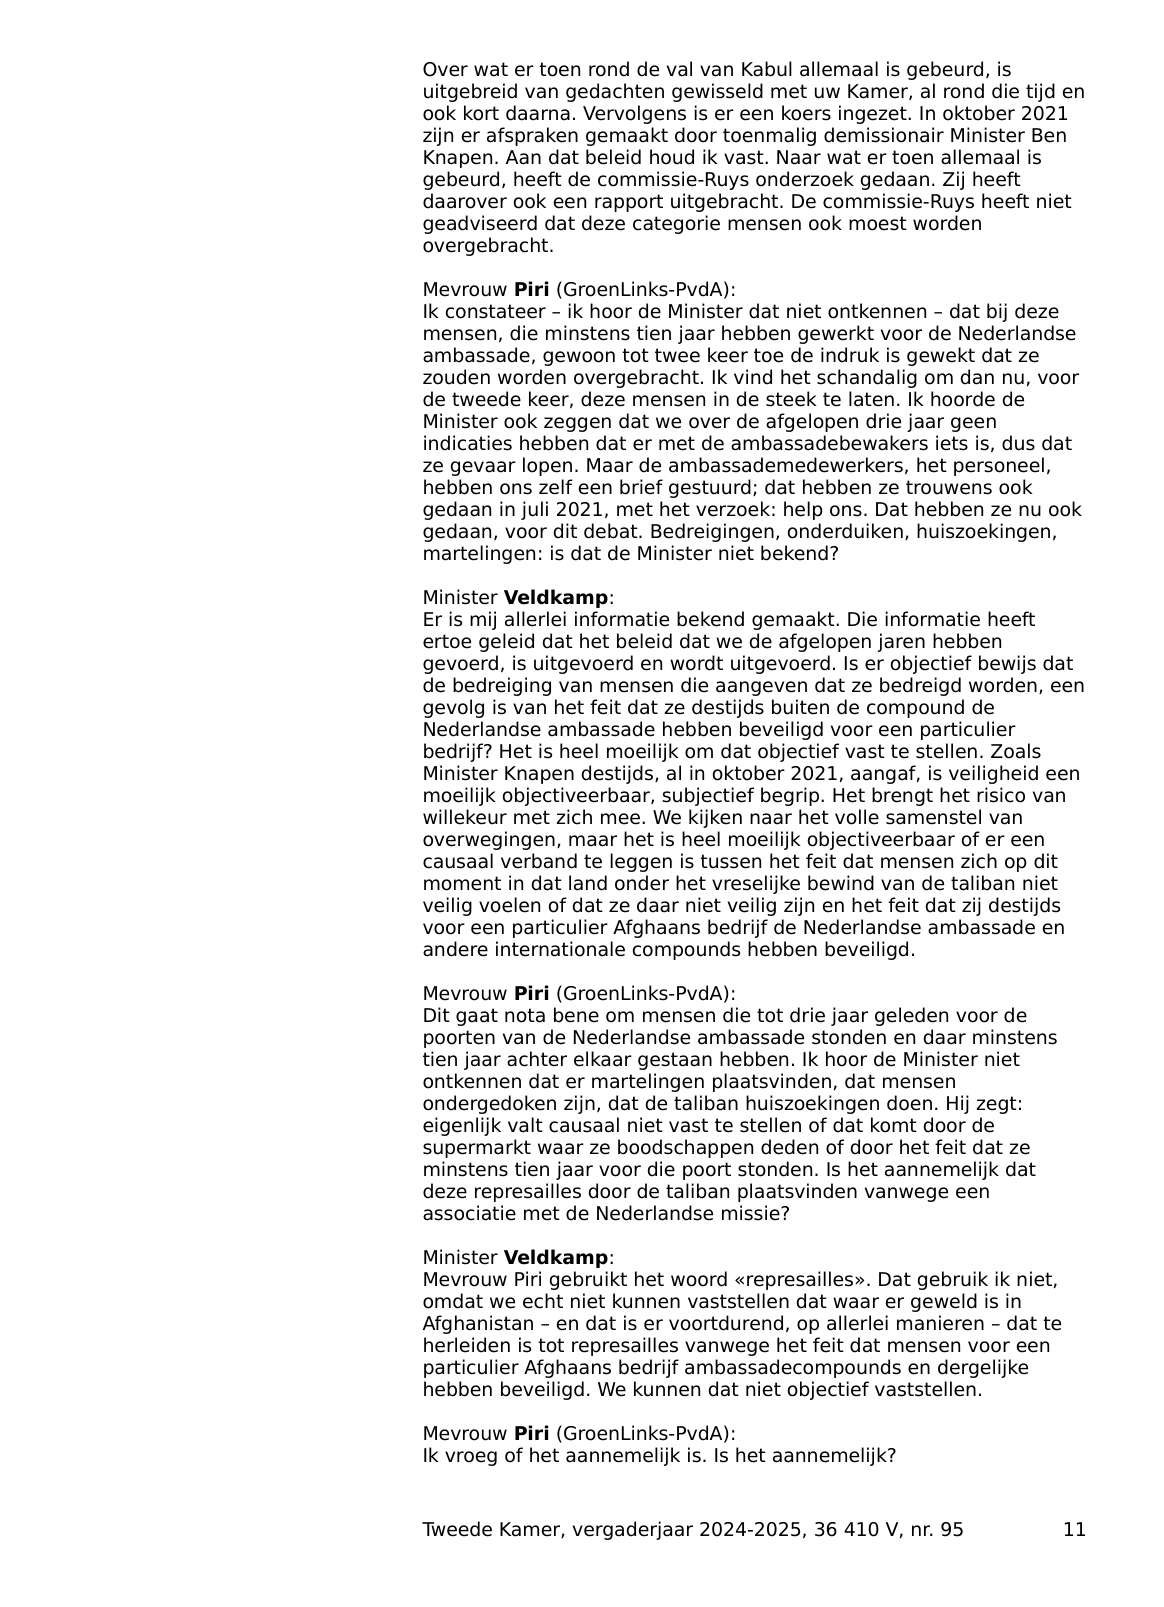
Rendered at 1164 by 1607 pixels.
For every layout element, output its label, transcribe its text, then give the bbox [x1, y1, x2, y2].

text Mevrouw Piri (GroenLinks-PvdA): [422, 983, 1087, 1005]
text Mevrouw Piri gebruikt het woord «represailles». Dat gebruik ik niet, omdat we echt niet kunnen vaststellen dat waar er geweld is in Afghanistan – en dat is er voortdurend, op allerlei manieren – dat te herleiden is tot represailles vanwege het feit dat mensen voor een particulier Afghaans bedrijf ambassadecompounds en dergelijke hebben beveiligd. We kunnen dat niet objectief vaststellen. [422, 1269, 1087, 1401]
text Mevrouw Piri (GroenLinks-PvdA): [422, 1423, 1087, 1445]
text Er is mij allerlei informatie bekend gemaakt. Die informatie heeft ertoe geleid dat het beleid dat we de afgelopen jaren hebben gevoerd, is uitgevoerd en wordt uitgevoerd. Is er objectief bewijs dat de bedreiging van mensen die aangeven dat ze bedreigd worden, een gevolg is van het feit dat ze destijds buiten de compound de Nederlandse ambassade hebben beveiligd voor een particulier bedrijf? Het is heel moeilijk om dat objectief vast te stellen. Zoals Minister Knapen destijds, al in oktober 2021, aangaf, is veiligheid een moeilijk objectiveerbaar, subjectief begrip. Het brengt het risico van willekeur met zich mee. We kijken naar het volle samenstel van overwegingen, maar het is heel moeilijk objectiveerbaar of er een causaal verband te leggen is tussen het feit dat mensen zich op dit moment in dat land onder het vreselijke bewind van de taliban niet veilig voelen of dat ze daar niet veilig zijn en het feit dat zij destijds voor een particulier Afghaans bedrijf de Nederlandse ambassade en andere internationale compounds hebben beveiligd. [422, 609, 1087, 961]
text Dit gaat nota bene om mensen die tot drie jaar geleden voor de poorten van de Nederlandse ambassade stonden en daar minstens tien jaar achter elkaar gestaan hebben. Ik hoor de Minister niet ontkennen dat er martelingen plaatsvinden, dat mensen ondergedoken zijn, dat de taliban huiszoekingen doen. Hij zegt: eigenlijk valt causaal niet vast te stellen of dat komt door de supermarkt waar ze boodschappen deden of door het feit dat ze minstens tien jaar voor die poort stonden. Is het aannemelijk dat deze represailles door de taliban plaatsvinden vanwege een associatie met de Nederlandse missie? [422, 1005, 1087, 1224]
text Mevrouw Piri (GroenLinks-PvdA): [422, 279, 1087, 301]
text Minister Veldkamp: [422, 1247, 1087, 1269]
text Over wat er toen rond de val van Kabul allemaal is gebeurd, is uitgebreid van gedachten gewisseld met uw Kamer, al rond die tijd en ook kort daarna. Vervolgens is er een koers ingezet. In oktober 2021 zijn er afspraken gemaakt door toenmalig demissionair Minister Ben Knapen. Aan dat beleid houd ik vast. Naar wat er toen allemaal is gebeurd, heeft de commissie-Ruys onderzoek gedaan. Zij heeft daarover ook een rapport uitgebracht. De commissie-Ruys heeft niet geadviseerd dat deze categorie mensen ook moest worden overgebracht. [422, 59, 1087, 257]
text Minister Veldkamp: [422, 587, 1087, 609]
text Ik vroeg of het aannemelijk is. Is het aannemelijk? [422, 1445, 1087, 1467]
text Ik constateer – ik hoor de Minister dat niet ontkennen – dat bij deze mensen, die minstens tien jaar hebben gewerkt voor de Nederlandse ambassade, gewoon tot twee keer toe de indruk is gewekt dat ze zouden worden overgebracht. Ik vind het schandalig om dan nu, voor de tweede keer, deze mensen in de steek te laten. Ik hoorde de Minister ook zeggen dat we over de afgelopen drie jaar geen indicaties hebben dat er met de ambassadebewakers iets is, dus dat ze gevaar lopen. Maar de ambassademedewerkers, het personeel, hebben ons zelf een brief gestuurd; dat hebben ze trouwens ook gedaan in juli 2021, met het verzoek: help ons. Dat hebben ze nu ook gedaan, voor dit debat. Bedreigingen, onderduiken, huiszoekingen, martelingen: is dat de Minister niet bekend? [422, 301, 1087, 565]
